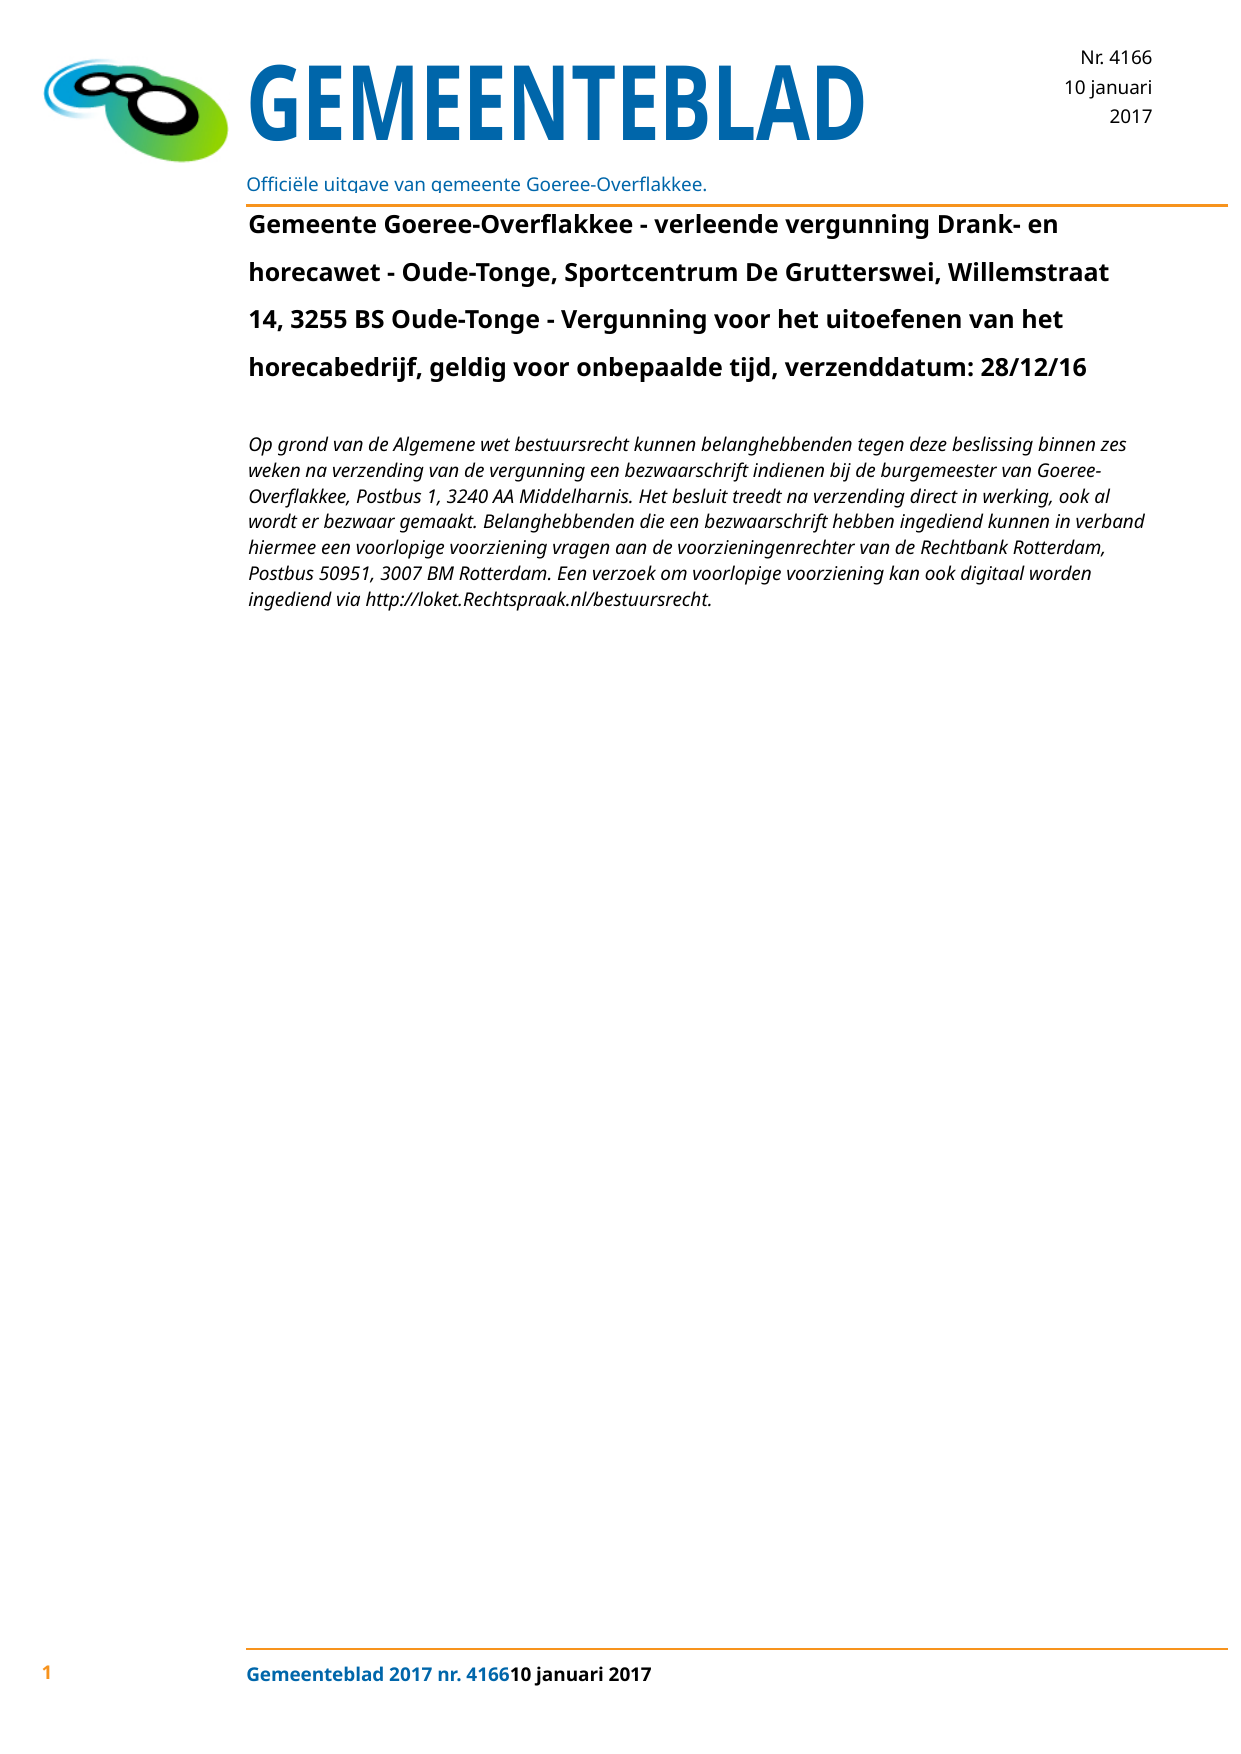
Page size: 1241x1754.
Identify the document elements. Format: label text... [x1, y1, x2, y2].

picture [41, 47, 231, 172]
text Op grond van de Algemene wet bestuursrecht kunnen belanghebbenden tegen deze beslissing binnen zes weken na verzending van de vergunning een bezwaarschrift indienen bij de burgemeester van Goeree-Overflakkee, Postbus 1, 3240 AA Middelharnis. Het besluit treedt na verzending direct in werking, ook al wordt er bezwaar gemaakt. Belanghebbenden die een bezwaarschrift hebben ingediend kunnen in verband hiermee een voorlopige voorziening vragen aan de voorzieningenrechter van de Rechtbank Rotterdam, Postbus 50951, 3007 BM Rotterdam. Een verzoek om voorlopige voorziening kan ook digitaal worden ingediend via http://loket.Rechtspraak.nl/bestuursrecht. [248, 431, 1152, 611]
text Gemeente Goeree-Overflakkee - verleende vergunning Drank- en horecawet - Oude-Tonge, Sportcentrum De Grutterswei, Willemstraat 14, 3255 BS Oude-Tonge - Vergunning voor het uitoefenen van het horecabedrijf, geldig voor onbepaalde tijd, verzenddatum: 28/12/16 [248, 207, 1152, 384]
